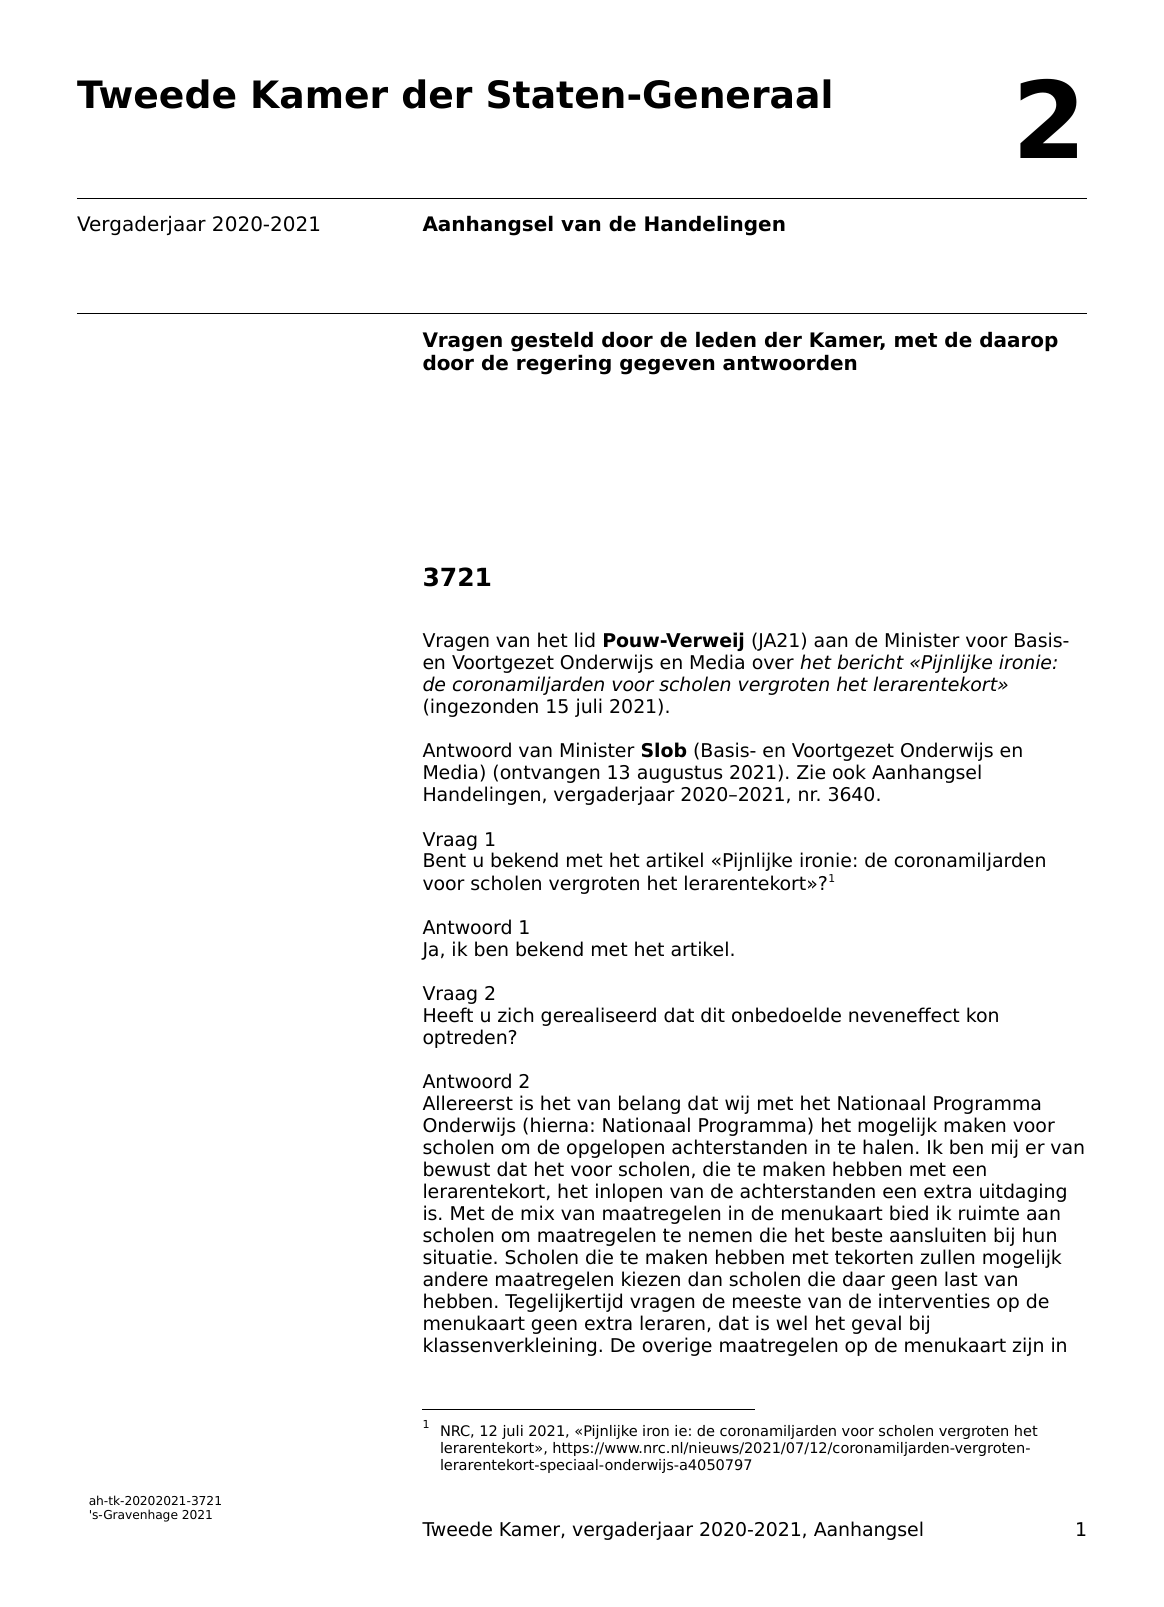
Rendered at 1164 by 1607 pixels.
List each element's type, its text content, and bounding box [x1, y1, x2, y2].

text Vraag 2 [422, 983, 1087, 1005]
table_header 2 [886, 59, 1087, 198]
text 's-Gravenhage 2021 [88, 1508, 323, 1522]
text ah-tk-20202021-3721 [88, 1494, 323, 1508]
text NRC, 12 juli 2021, «Pijnlijke iron ie: de coronamiljarden voor scholen vergroten het lerarentekort», https://www.nrc.nl/nieuws/2021/07/12/coronamiljarden-vergroten-lerarentekort-speciaal-onderwijs-a4050797 [422, 1418, 1087, 1474]
text Antwoord van Minister Slob (Basis- en Voortgezet Onderwijs en Media) (ontvangen 13 augustus 2021). Zie ook Aanhangsel Handelingen, vergaderjaar 2020–2021, nr. 3640. [422, 740, 1087, 806]
table_header Tweede Kamer der Staten-Generaal [77, 59, 886, 198]
text 3721 [422, 563, 1087, 592]
text Ja, ik ben bekend met het artikel. [422, 938, 1087, 961]
table_cell Aanhangsel van de Handelingen [422, 199, 1087, 313]
text Vragen van het lid Pouw-Verweij (JA21) aan de Minister voor Basis- en Voortgezet Onderwijs en Media over het bericht «Pijnlijke ironie: de coronamiljarden voor scholen vergroten het lerarentekort» (ingezonden 15 juli 2021). [422, 630, 1087, 718]
table_cell [77, 314, 422, 375]
text Heeft u zich gerealiseerd dat dit onbedoelde neveneffect kon optreden? [422, 1005, 1087, 1049]
text Antwoord 1 [422, 917, 1087, 938]
table_cell Vragen gesteld door de leden der Kamer, met de daarop door de regering gegeven antwoorden [422, 314, 1087, 375]
text Bent u bekend met het artikel «Pijnlijke ironie: de coronamiljarden voor scholen vergroten het lerarentekort»? [422, 850, 1087, 894]
text Vraag 1 [422, 828, 1087, 850]
text Allereerst is het van belang dat wij met het Nationaal Programma Onderwijs (hierna: Nationaal Programma) het mogelijk maken voor scholen om de opgelopen achterstanden in te halen. Ik ben mij er van bewust dat het voor scholen, die te maken hebben met een lerarentekort, het inlopen van de achterstanden een extra uitdaging is. Met de mix van maatregelen in de menukaart bied ik ruimte aan scholen om maatregelen te nemen die het beste aansluiten bij hun situatie. Scholen die te maken hebben met tekorten zullen mogelijk andere maatregelen kiezen dan scholen die daar geen last van hebben. Tegelijkertijd vragen de meeste van de interventies op de menukaart geen extra leraren, dat is wel het geval bij klassenverkleining. De overige maatregelen op de menukaart zijn in [422, 1093, 1087, 1357]
text Antwoord 2 [422, 1071, 1087, 1093]
table_cell Vergaderjaar 2020-2021 [77, 199, 422, 313]
